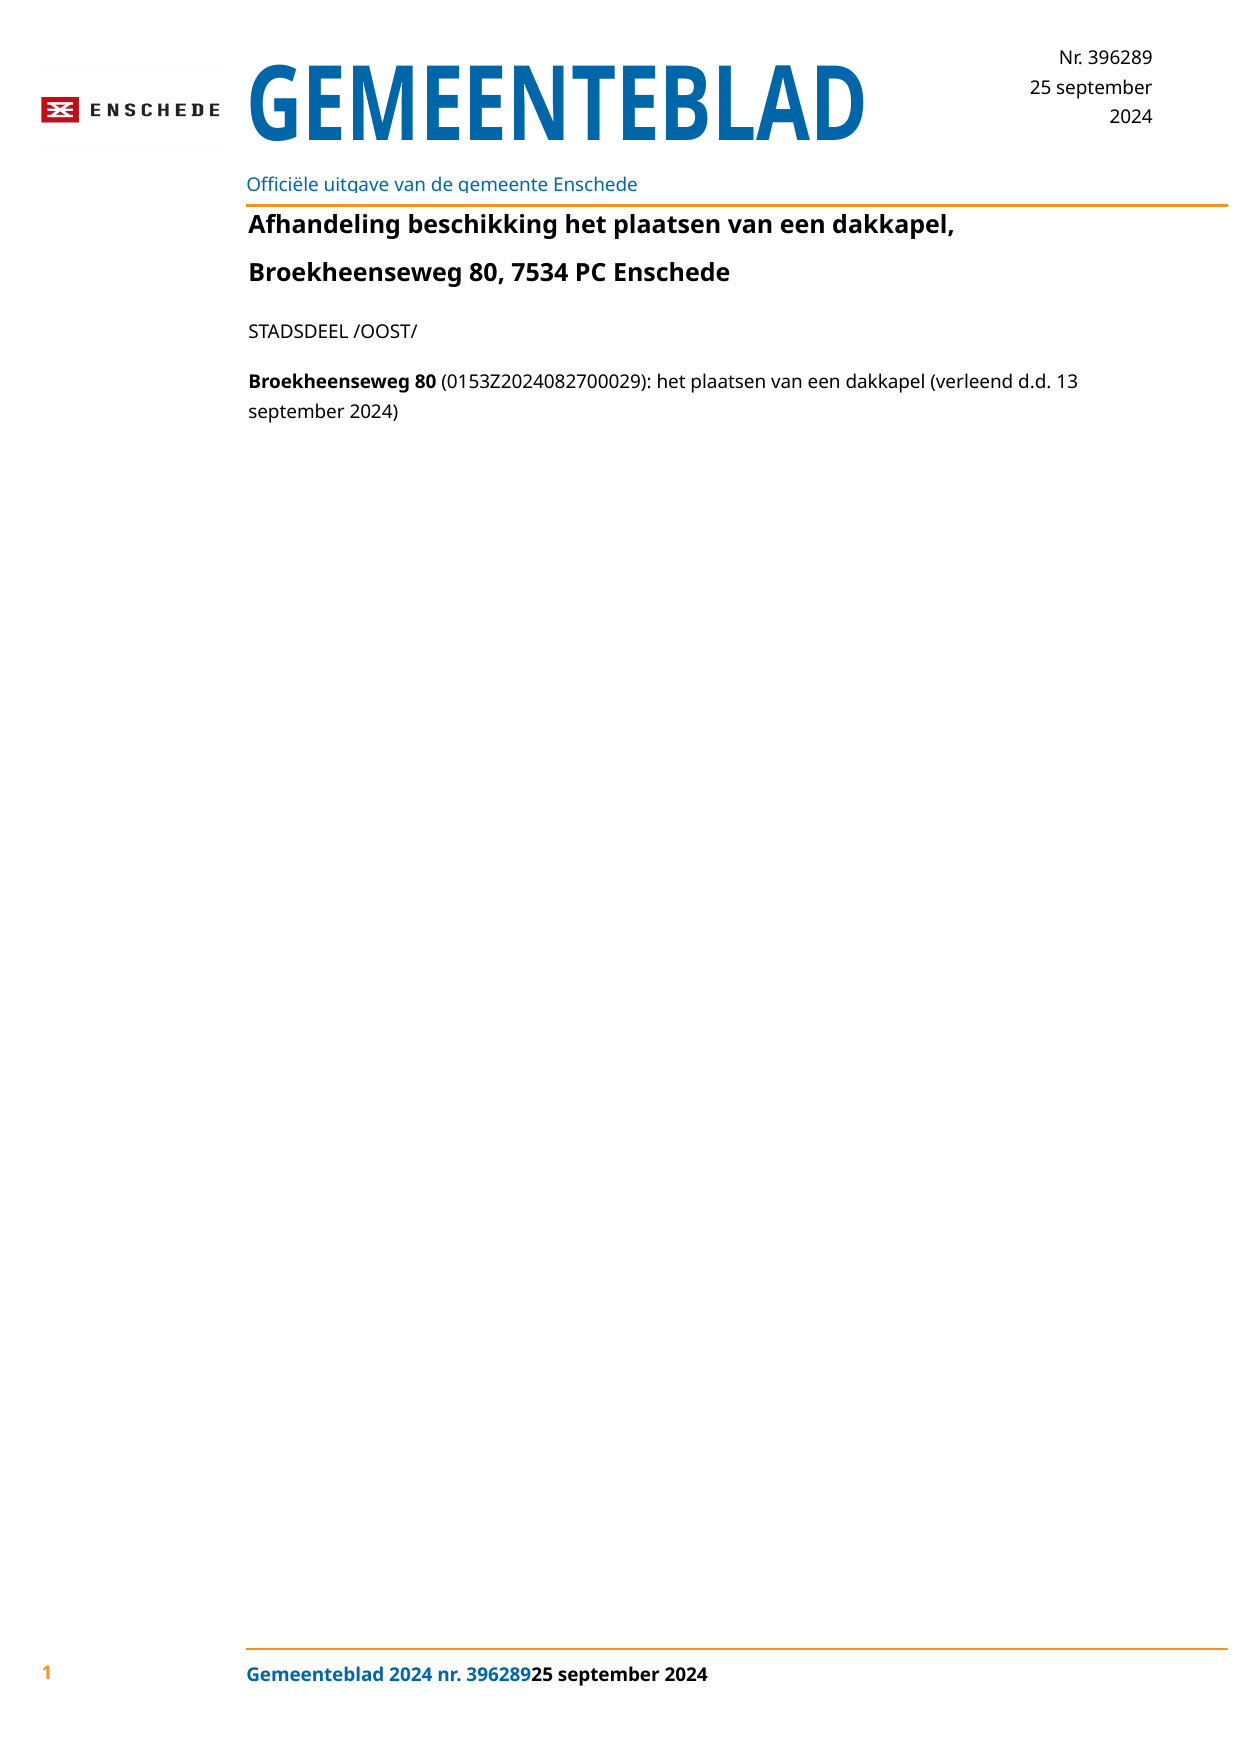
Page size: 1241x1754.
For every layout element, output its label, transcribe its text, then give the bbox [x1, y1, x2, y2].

text STADSDEEL /OOST/ [248, 318, 1152, 344]
text Afhandeling beschikking het plaatsen van een dakkapel, Broekheenseweg 80, 7534 PC Enschede [248, 207, 1152, 288]
text Broekheenseweg 80 (0153Z2024082700029): het plaatsen van een dakkapel (verleend d.d. 13 september 2024) [248, 368, 1152, 424]
picture [41, 47, 231, 172]
